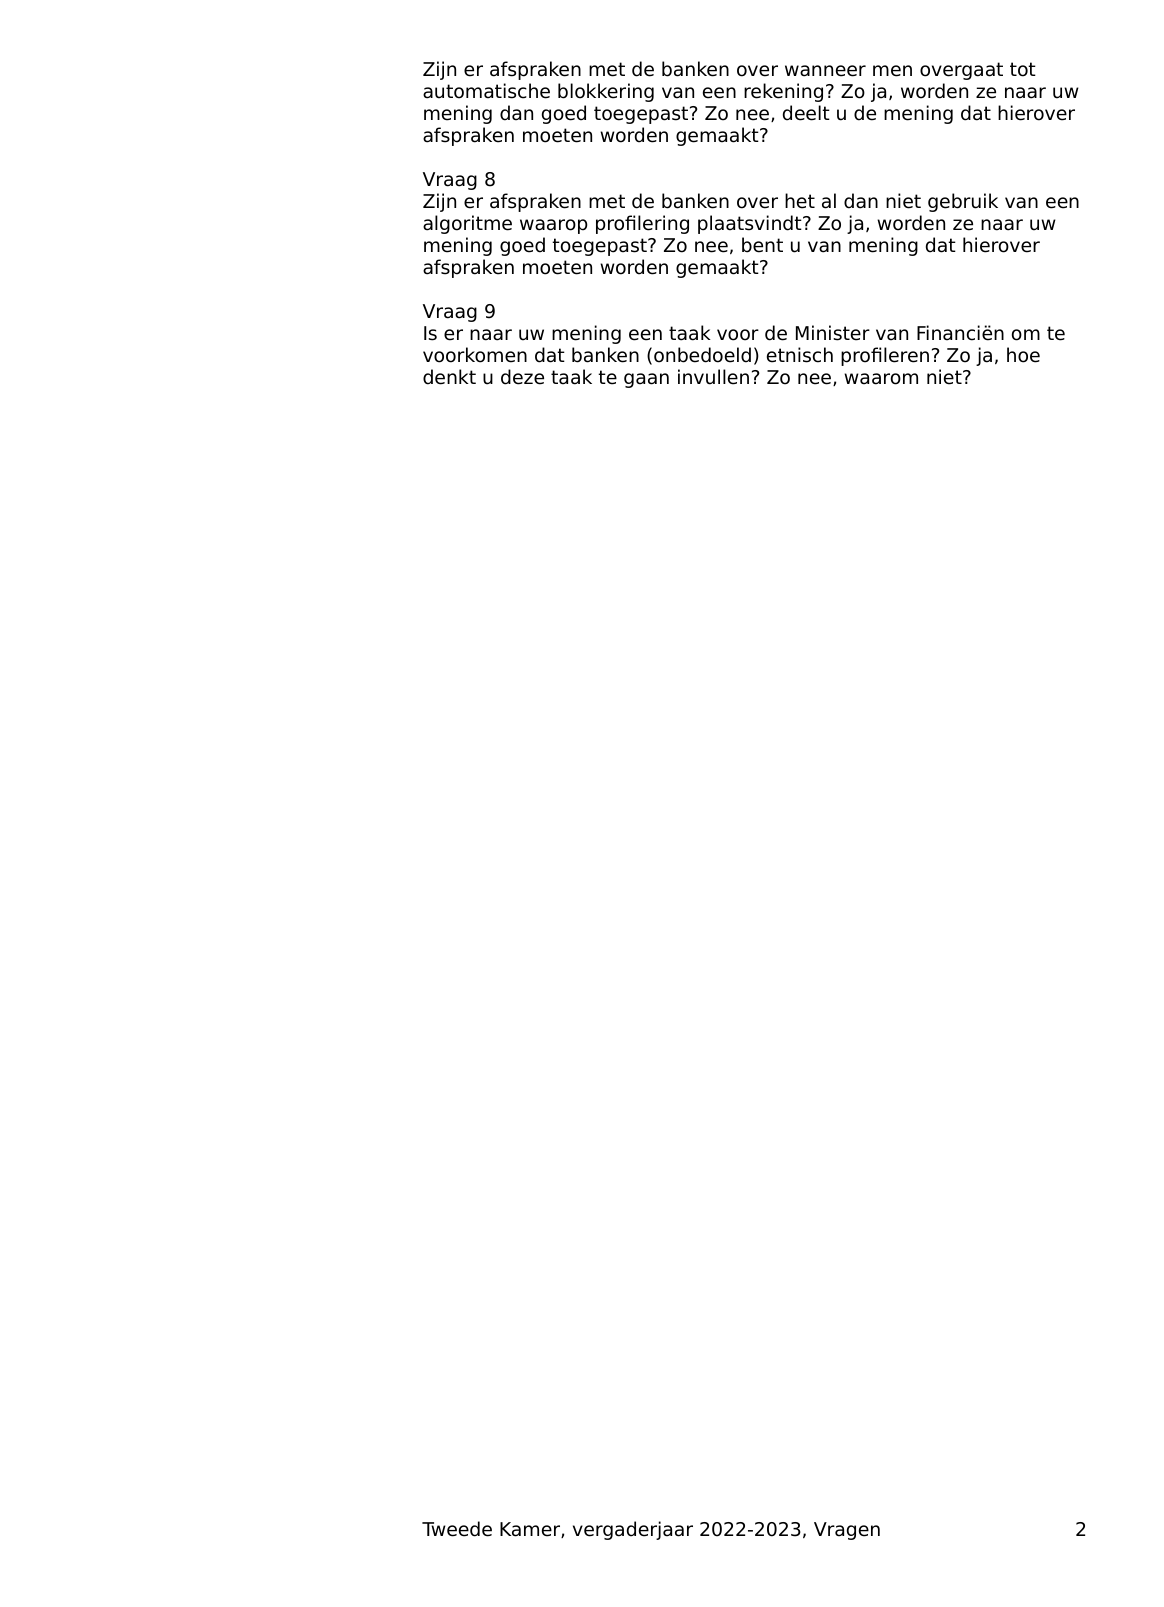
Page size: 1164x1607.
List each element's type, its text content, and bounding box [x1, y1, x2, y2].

text Zijn er afspraken met de banken over wanneer men overgaat tot automatische blokkering van een rekening? Zo ja, worden ze naar uw mening dan goed toegepast? Zo nee, deelt u de mening dat hierover afspraken moeten worden gemaakt? [422, 59, 1087, 147]
text Vraag 8 [422, 169, 1087, 191]
text Zijn er afspraken met de banken over het al dan niet gebruik van een algoritme waarop profilering plaatsvindt? Zo ja, worden ze naar uw mening goed toegepast? Zo nee, bent u van mening dat hierover afspraken moeten worden gemaakt? [422, 191, 1087, 279]
text Is er naar uw mening een taak voor de Minister van Financiën om te voorkomen dat banken (onbedoeld) etnisch profileren? Zo ja, hoe denkt u deze taak te gaan invullen? Zo nee, waarom niet? [422, 323, 1087, 389]
text Vraag 9 [422, 301, 1087, 323]
